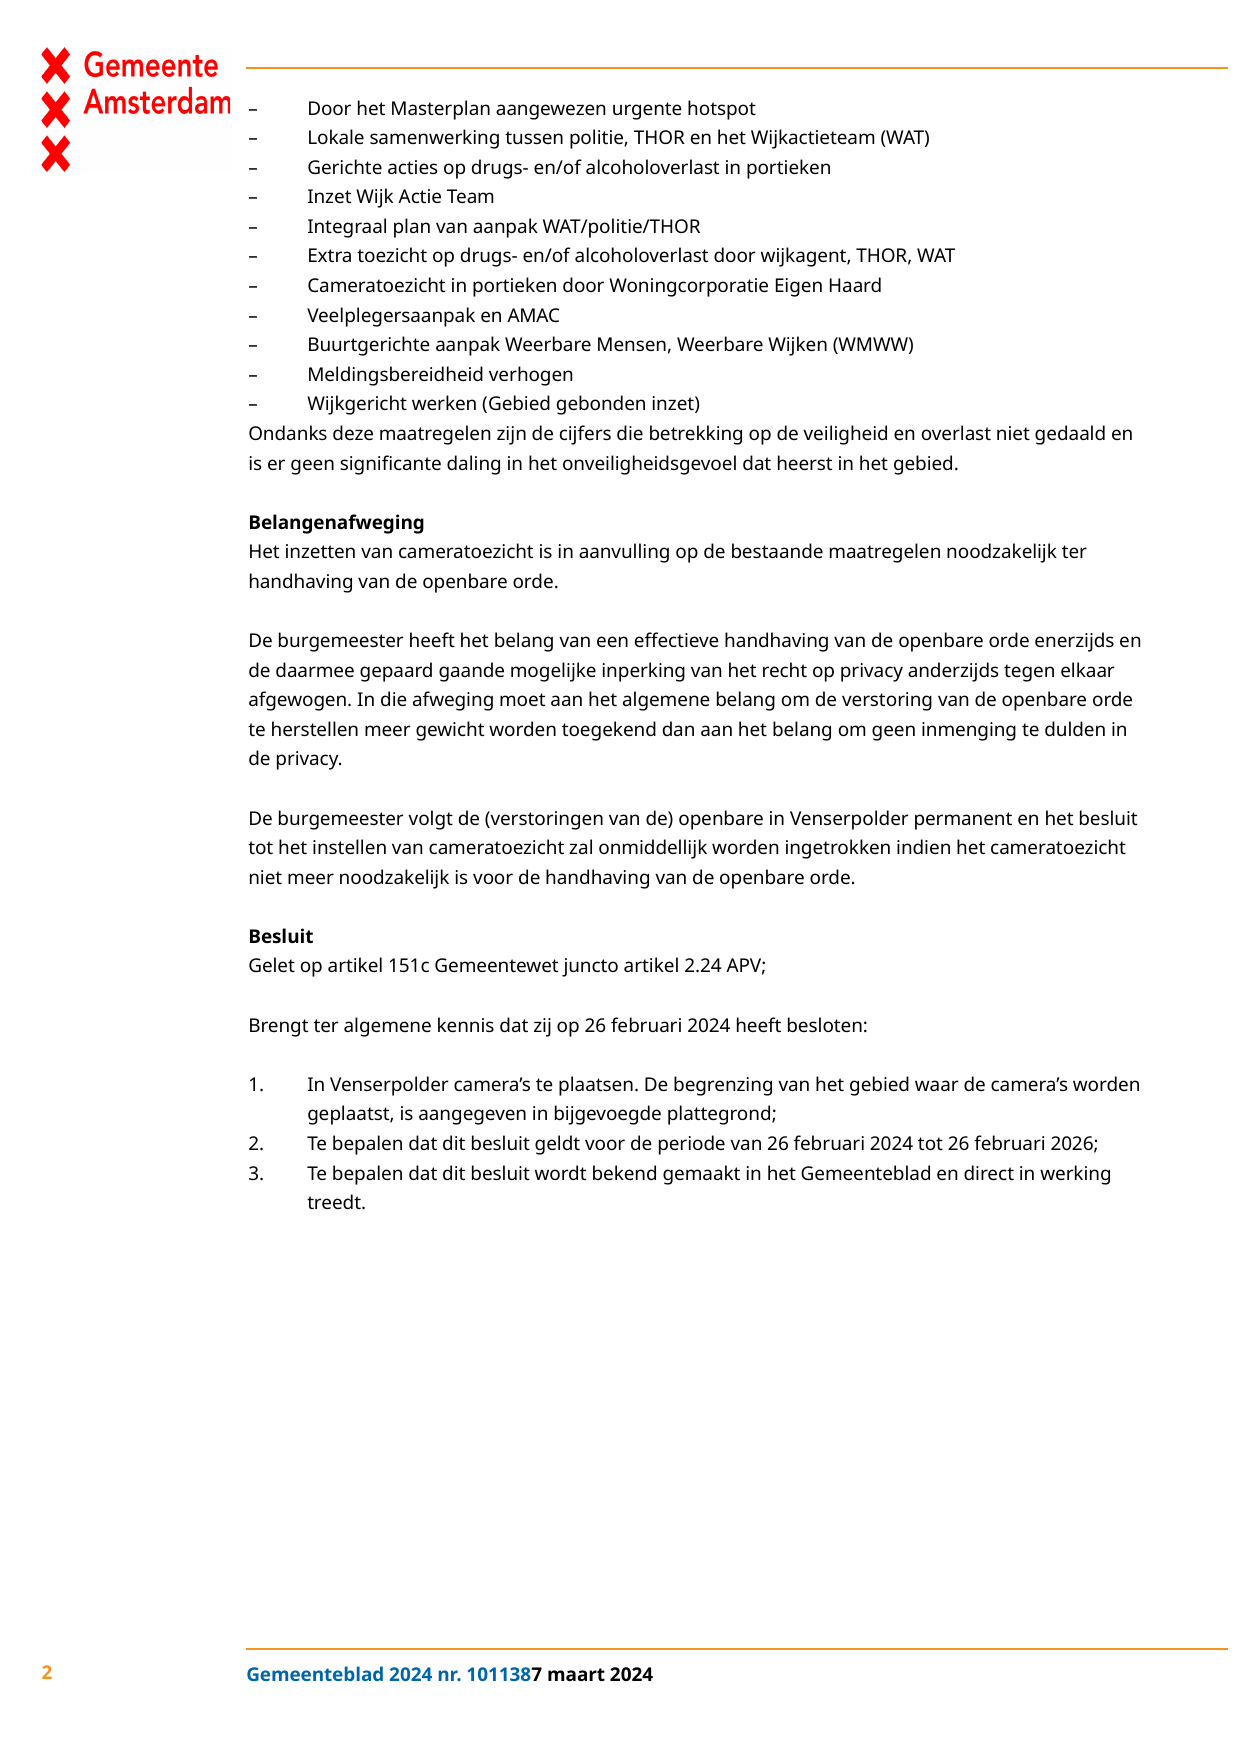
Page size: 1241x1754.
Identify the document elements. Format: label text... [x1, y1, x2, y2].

text De burgemeester heeft het belang van een effectieve handhaving van de openbare orde enerzijds en de daarmee gepaard gaande mogelijke inperking van het recht op privacy anderzijds tegen elkaar afgewogen. In die afweging moet aan het algemene belang om de verstoring van de openbare orde te herstellen meer gewicht worden toegekend dan aan het belang om geen inmenging te dulden in de privacy. [248, 627, 1152, 771]
list Meldingsbereidheid verhogen [248, 361, 1152, 387]
list Cameratoezicht in portieken door Woningcorporatie Eigen Haard [248, 272, 1152, 298]
list Lokale samenwerking tussen politie, THOR en het Wijkactieteam (WAT) [248, 124, 1152, 150]
list Te bepalen dat dit besluit wordt bekend gemaakt in het Gemeenteblad en direct in werking treedt. [248, 1160, 1152, 1215]
text Brengt ter algemene kennis dat zij op 26 februari 2024 heeft besloten: [248, 1012, 1152, 1038]
list In Venserpolder camera’s te plaatsen. De begrenzing van het gebied waar de camera’s worden geplaatst, is aangegeven in bijgevoegde plattegrond; [248, 1071, 1152, 1126]
text De burgemeester volgt de (verstoringen van de) openbare in Venserpolder permanent en het besluit tot het instellen van cameratoezicht zal onmiddellijk worden ingetrokken indien het cameratoezicht niet meer noodzakelijk is voor de handhaving van de openbare orde. [248, 805, 1152, 890]
list Te bepalen dat dit besluit geldt voor de periode van 26 februari 2024 tot 26 februari 2026; [248, 1130, 1152, 1156]
list Extra toezicht op drugs- en/of alcoholoverlast door wijkagent, THOR, WAT [248, 243, 1152, 268]
text Ondanks deze maatregelen zijn de cijfers die betrekking op de veiligheid en overlast niet gedaald en is er geen significante daling in het onveiligheidsgevoel dat heerst in het gebied. [248, 420, 1152, 476]
list Buurtgerichte aanpak Weerbare Mensen, Weerbare Wijken (WMWW) [248, 331, 1152, 357]
list Veelplegersaanpak en AMAC [248, 302, 1152, 328]
text Belangenafweging [248, 509, 1152, 535]
picture [41, 47, 231, 172]
text Gelet op artikel 151c Gemeentewet juncto artikel 2.24 APV; [248, 953, 1152, 978]
list Wijkgericht werken (Gebied gebonden inzet) [248, 391, 1152, 416]
list Door het Masterplan aangewezen urgente hotspot [248, 95, 1152, 121]
list Inzet Wijk Actie Team [248, 183, 1152, 209]
text Besluit [248, 923, 1152, 949]
list Integraal plan van aanpak WAT/politie/THOR [248, 213, 1152, 239]
text Het inzetten van cameratoezicht is in aanvulling op de bestaande maatregelen noodzakelijk ter handhaving van de openbare orde. [248, 538, 1152, 594]
list Gerichte acties op drugs- en/of alcoholoverlast in portieken [248, 154, 1152, 180]
